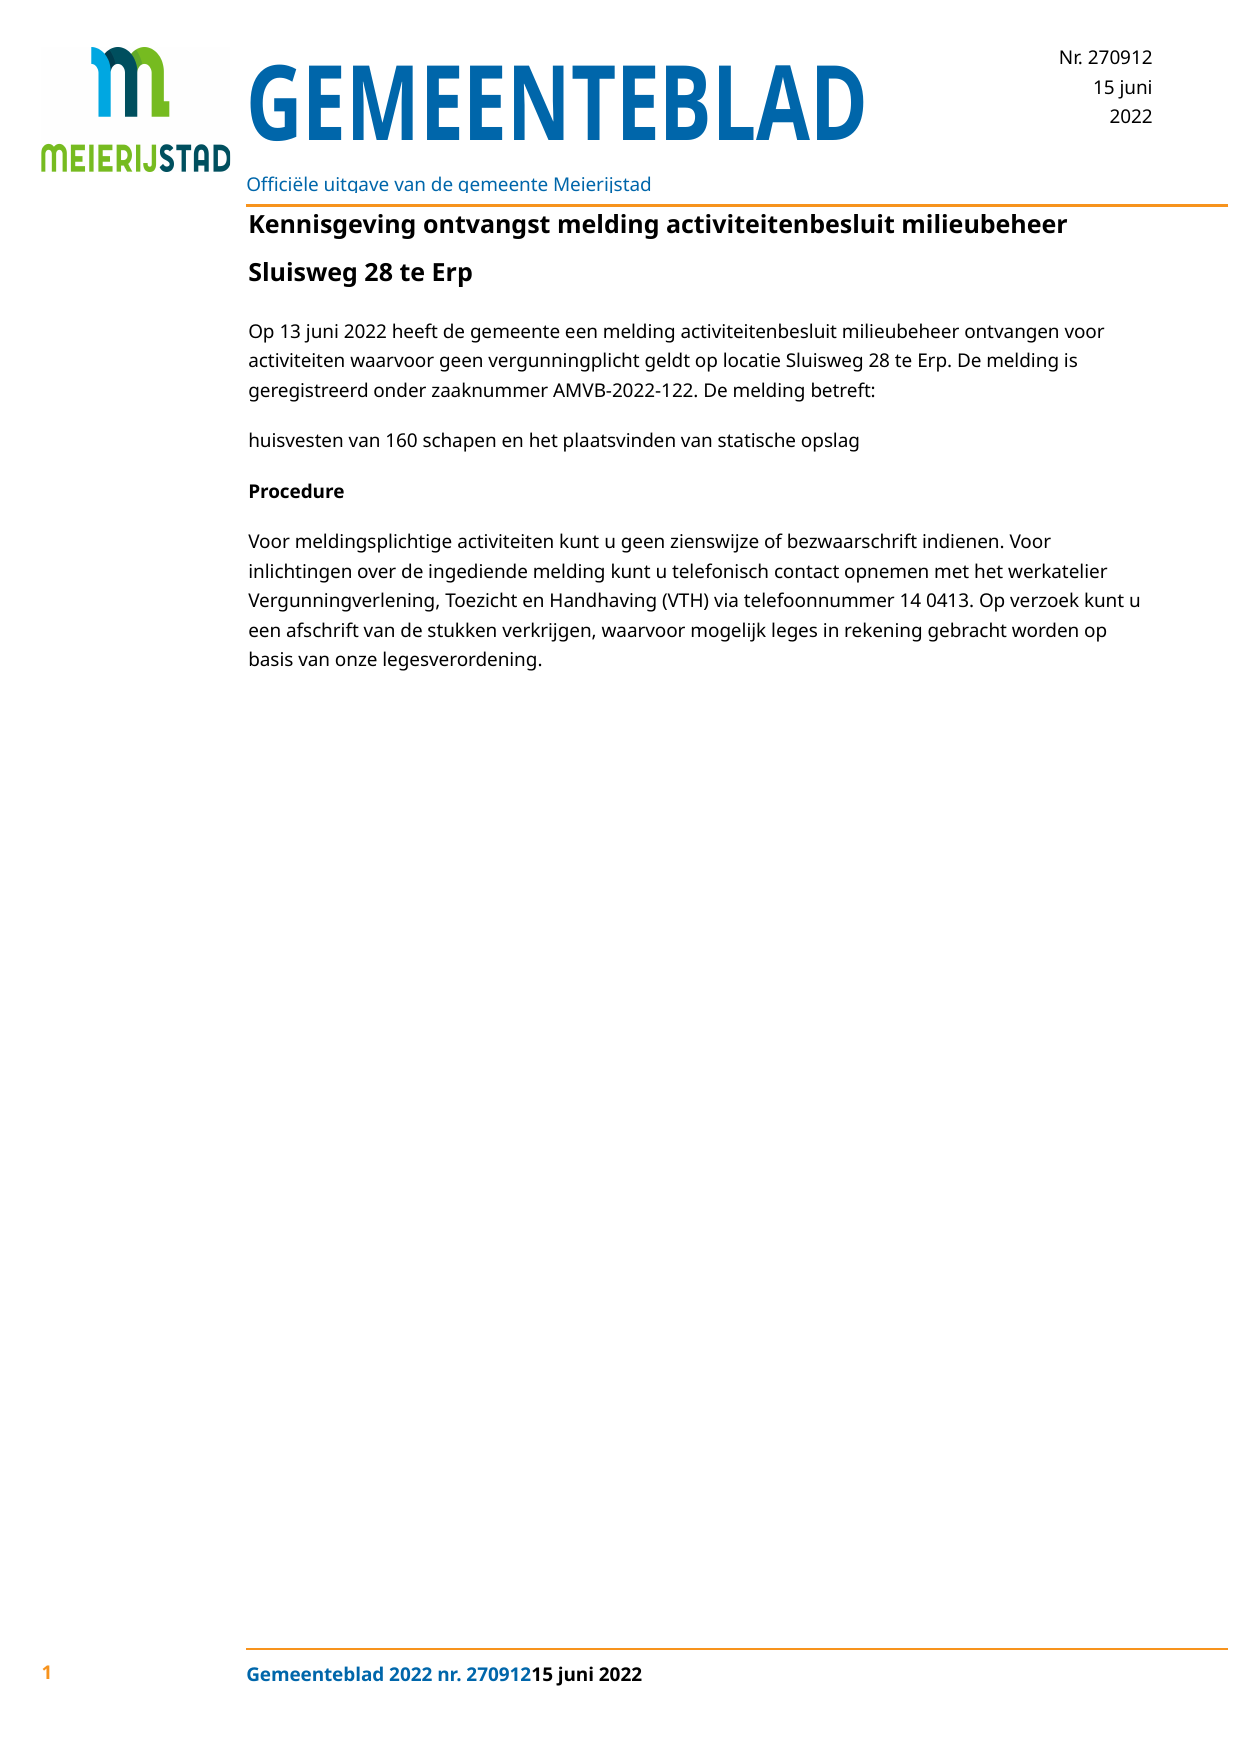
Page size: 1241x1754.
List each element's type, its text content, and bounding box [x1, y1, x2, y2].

text huisvesten van 160 schapen en het plaatsvinden van statische opslag [248, 427, 1152, 453]
text Op 13 juni 2022 heeft de gemeente een melding activiteitenbesluit milieubeheer ontvangen voor activiteiten waarvoor geen vergunningplicht geldt op locatie Sluisweg 28 te Erp. De melding is geregistreerd onder zaaknummer AMVB-2022-122. De melding betreft: [248, 318, 1152, 403]
text Procedure [248, 478, 1152, 504]
text Kennisgeving ontvangst melding activiteitenbesluit milieubeheer Sluisweg 28 te Erp [248, 207, 1152, 288]
picture [41, 47, 231, 172]
text Voor meldingsplichtige activiteiten kunt u geen zienswijze of bezwaarschrift indienen. Voor inlichtingen over de ingediende melding kunt u telefonisch contact opnemen met het werkatelier Vergunningverlening, Toezicht en Handhaving (VTH) via telefoonnummer 14 0413. Op verzoek kunt u een afschrift van de stukken verkrijgen, waarvoor mogelijk leges in rekening gebracht worden op basis van onze legesverordening. [248, 528, 1152, 672]
